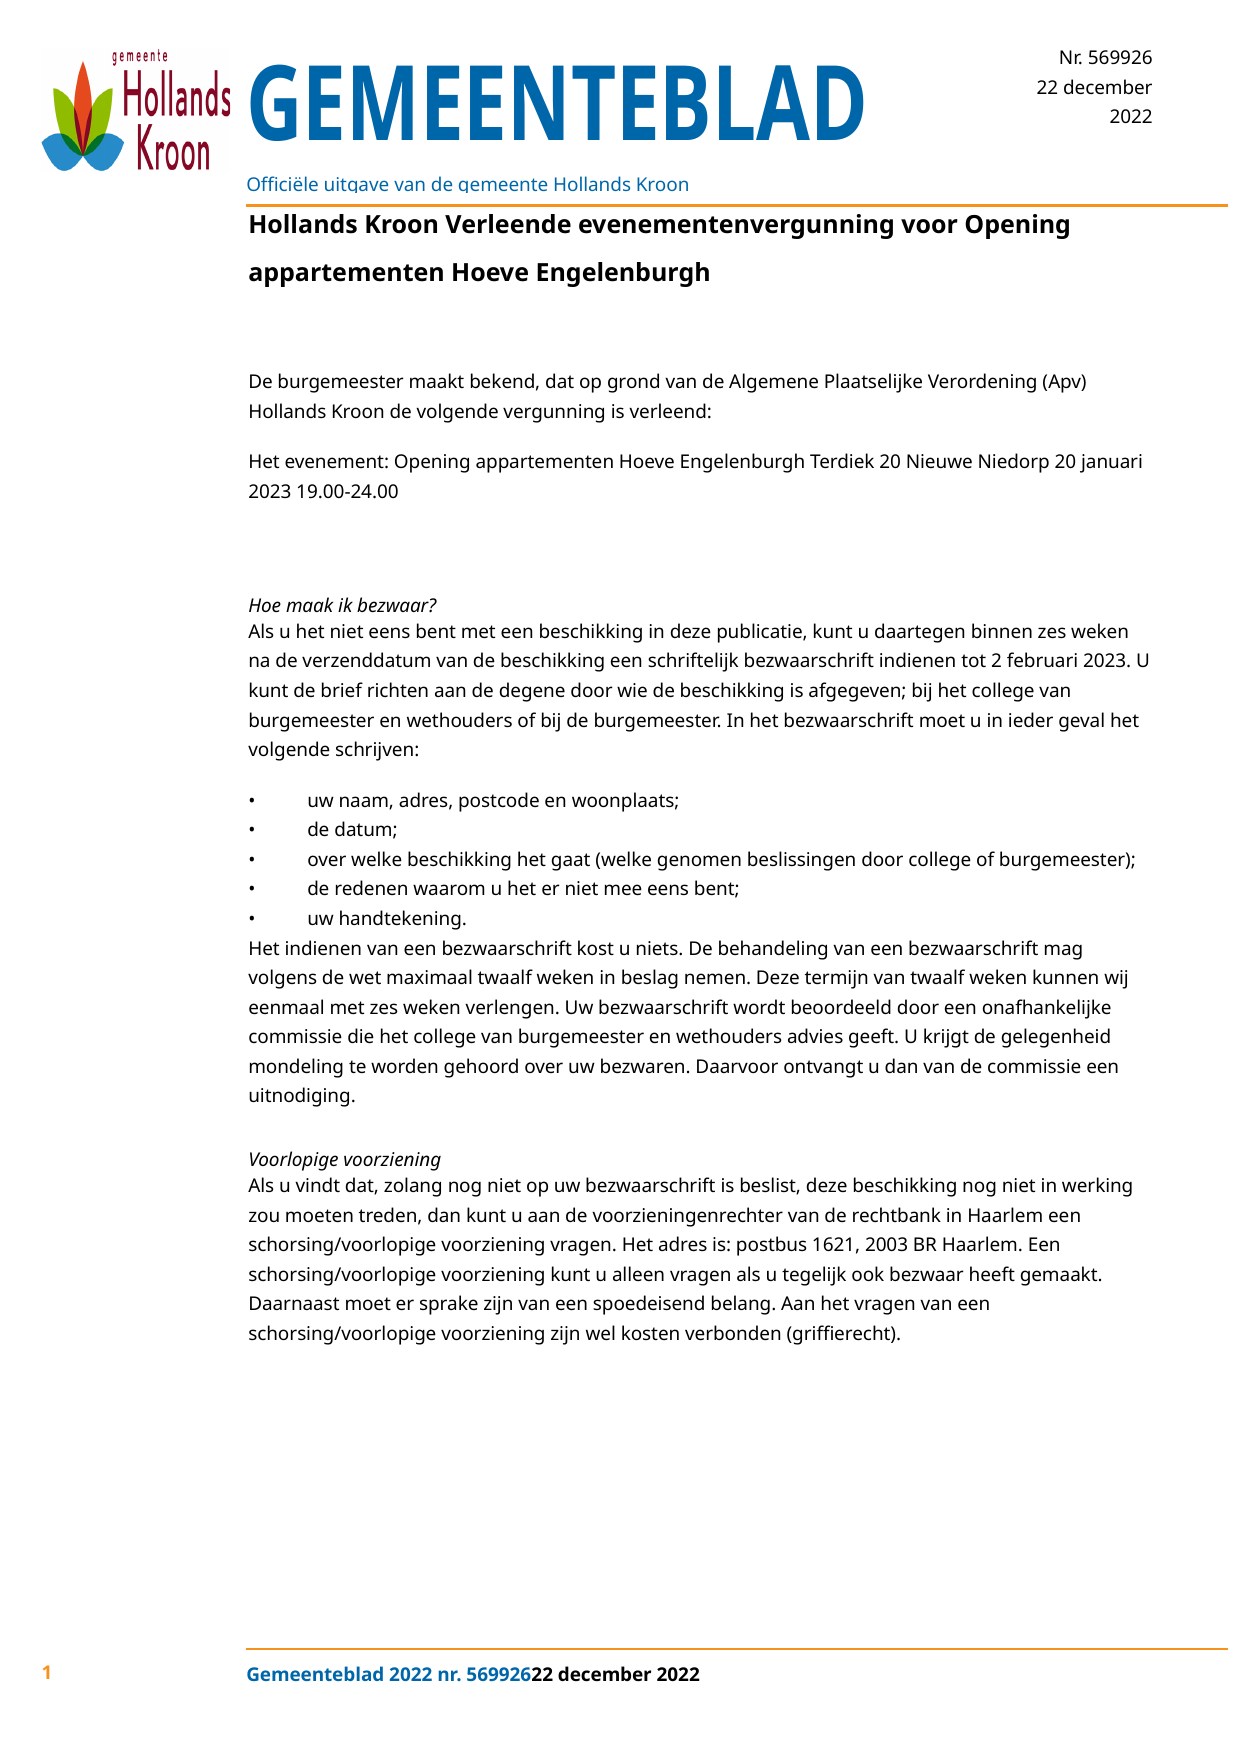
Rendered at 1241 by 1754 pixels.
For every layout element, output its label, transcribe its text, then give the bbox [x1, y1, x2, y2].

text Hollands Kroon Verleende evenementenvergunning voor Opening appartementen Hoeve Engelenburgh [248, 207, 1152, 288]
list de redenen waarom u het er niet mee eens bent; [248, 876, 1152, 901]
text Als u vindt dat, zolang nog niet op uw bezwaarschrift is beslist, deze beschikking nog niet in werking zou moeten treden, dan kunt u aan de voorzieningenrechter van de rechtbank in Haarlem een schorsing/voorlopige voorziening vragen. Het adres is: postbus 1621, 2003 BR Haarlem. Een schorsing/voorlopige voorziening kunt u alleen vragen als u tegelijk ook bezwaar heeft gemaakt. Daarnaast moet er sprake zijn van een spoedeisend belang. Aan het vragen van een schorsing/voorlopige voorziening zijn wel kosten verbonden (griffierecht). [248, 1172, 1152, 1346]
text Voorlopige voorziening [248, 1147, 1152, 1172]
list over welke beschikking het gaat (welke genomen beslissingen door college of burgemeester); [248, 846, 1152, 872]
list uw naam, adres, postcode en woonplaats; [248, 787, 1152, 812]
text Het evenement: Opening appartementen Hoeve Engelenburgh Terdiek 20 Nieuwe Niedorp 20 januari 2023 19.00-24.00 [248, 448, 1152, 504]
text Het indienen van een bezwaarschrift kost u niets. De behandeling van een bezwaarschrift mag volgens de wet maximaal twaalf weken in beslag nemen. Deze termijn van twaalf weken kunnen wij eenmaal met zes weken verlengen. Uw bezwaarschrift wordt beoordeeld door een onafhankelijke commissie die het college van burgemeester en wethouders advies geeft. U krijgt de gelegenheid mondeling te worden gehoord over uw bezwaren. Daarvoor ontvangt u dan van de commissie een uitnodiging. [248, 935, 1152, 1108]
text De burgemeester maakt bekend, dat op grond van de Algemene Plaatselijke Verordening (Apv) Hollands Kroon de volgende vergunning is verleend: [248, 368, 1152, 424]
text Als u het niet eens bent met een beschikking in deze publicatie, kunt u daartegen binnen zes weken na de verzenddatum van de beschikking een schriftelijk bezwaarschrift indienen tot 2 februari 2023. U kunt de brief richten aan de degene door wie de beschikking is afgegeven; bij het college van burgemeester en wethouders of bij de burgemeester. In het bezwaarschrift moet u in ieder geval het volgende schrijven: [248, 618, 1152, 762]
text Hoe maak ik bezwaar? [248, 592, 1152, 618]
list uw handtekening. [248, 905, 1152, 931]
list de datum; [248, 816, 1152, 842]
picture [41, 47, 231, 172]
